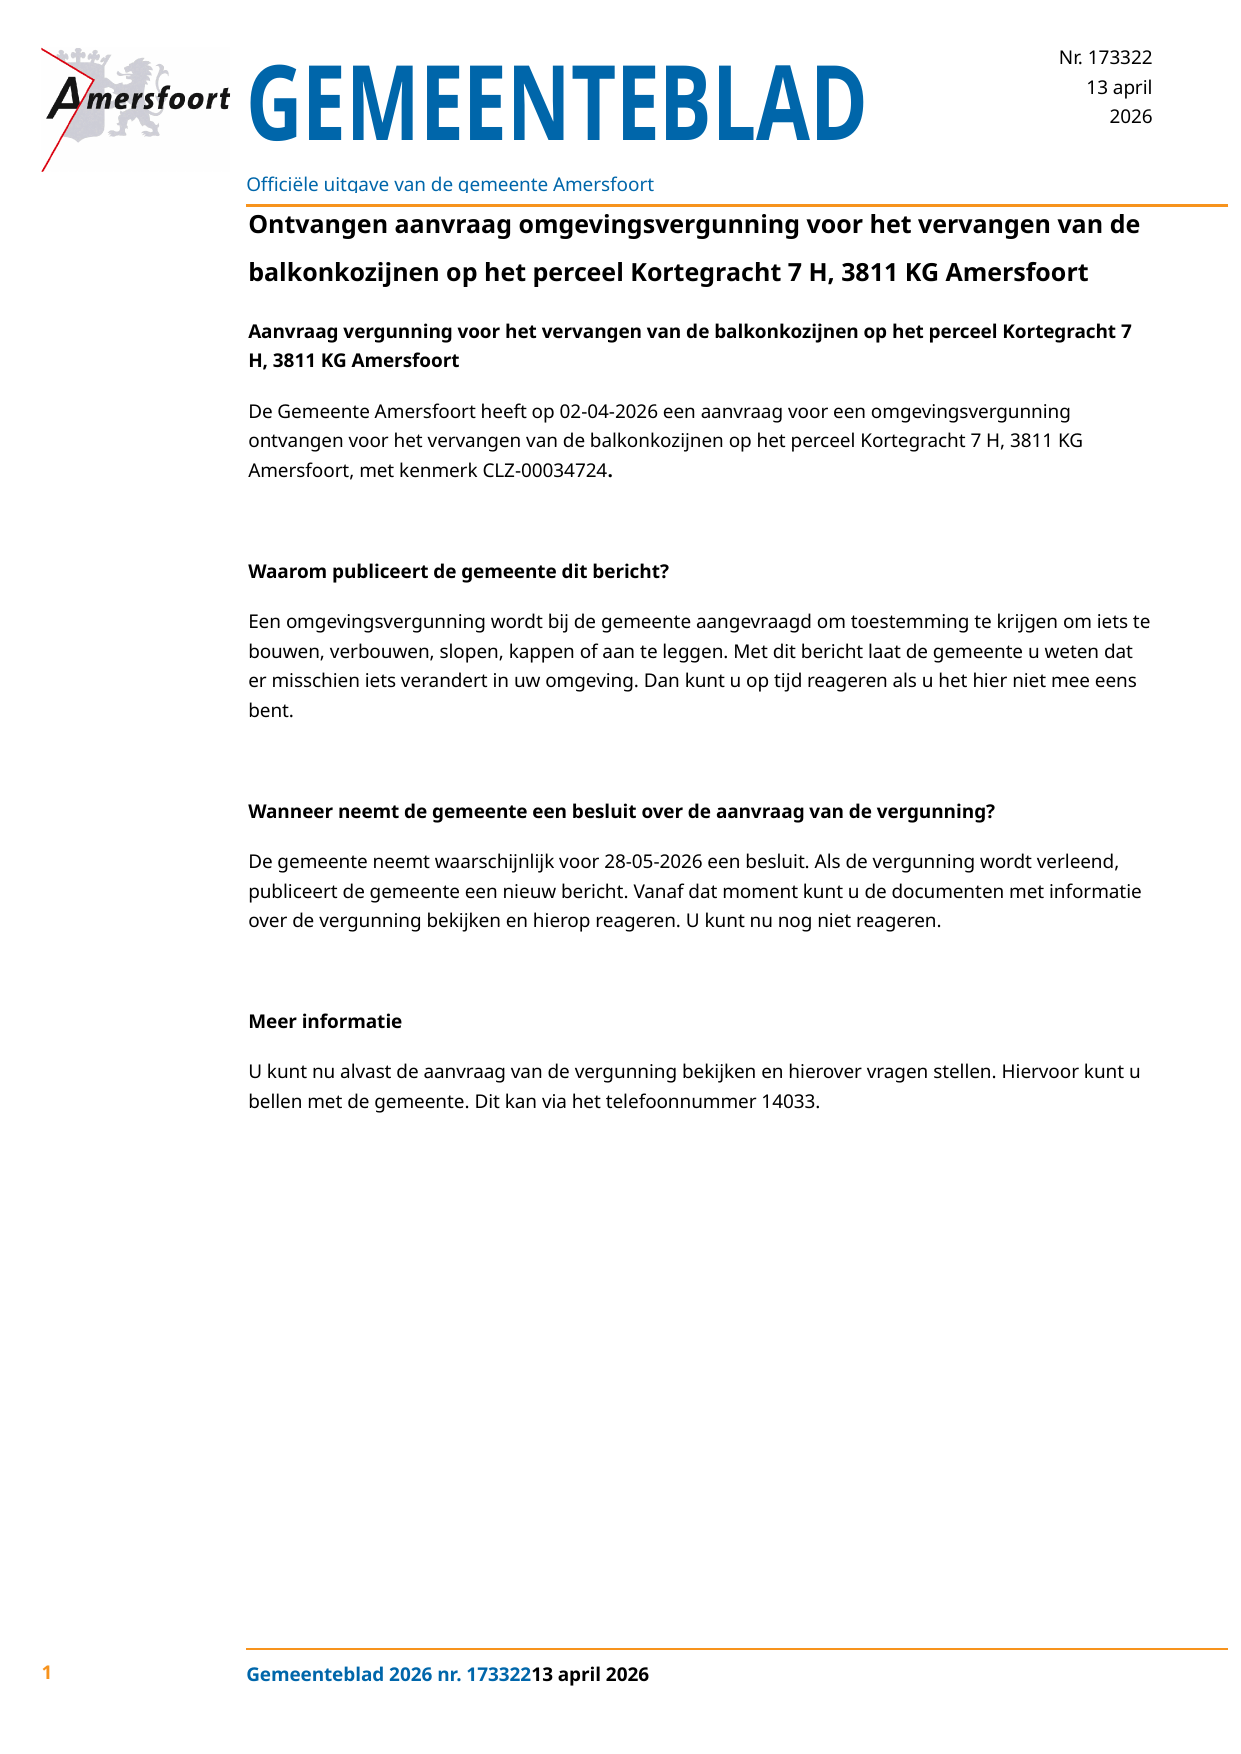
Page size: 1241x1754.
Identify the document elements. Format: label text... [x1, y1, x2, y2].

text U kunt nu alvast de aanvraag van de vergunning bekijken en hierover vragen stellen. Hiervoor kunt u bellen met de gemeente. Dit kan via het telefoonnummer 14033. [248, 1059, 1152, 1114]
text Wanneer neemt de gemeente een besluit over de aanvraag van de vergunning? [248, 798, 1152, 824]
text Aanvraag vergunning voor het vervangen van de balkonkozijnen op het perceel Kortegracht 7 H, 3811 KG Amersfoort [248, 318, 1152, 373]
text Waarom publiceert de gemeente dit bericht? [248, 558, 1152, 584]
text De Gemeente Amersfoort heeft op 02-04-2026 een aanvraag voor een omgevingsvergunning ontvangen voor het vervangen van de balkonkozijnen op het perceel Kortegracht 7 H, 3811 KG Amersfoort, met kenmerk CLZ-00034724. [248, 398, 1152, 483]
text De gemeente neemt waarschijnlijk voor 28-05-2026 een besluit. Als de vergunning wordt verleend, publiceert de gemeente een nieuw bericht. Vanaf dat moment kunt u de documenten met informatie over de vergunning bekijken en hierop reageren. U kunt nu nog niet reageren. [248, 848, 1152, 933]
text Meer informatie [248, 1008, 1152, 1034]
text Ontvangen aanvraag omgevingsvergunning voor het vervangen van de balkonkozijnen op het perceel Kortegracht 7 H, 3811 KG Amersfoort [248, 207, 1152, 288]
text Een omgevingsvergunning wordt bij de gemeente aangevraagd om toestemming te krijgen om iets te bouwen, verbouwen, slopen, kappen of aan te leggen. Met dit bericht laat de gemeente u weten dat er misschien iets verandert in uw omgeving. Dan kunt u op tijd reageren als u het hier niet mee eens bent. [248, 608, 1152, 723]
picture [41, 47, 231, 172]
